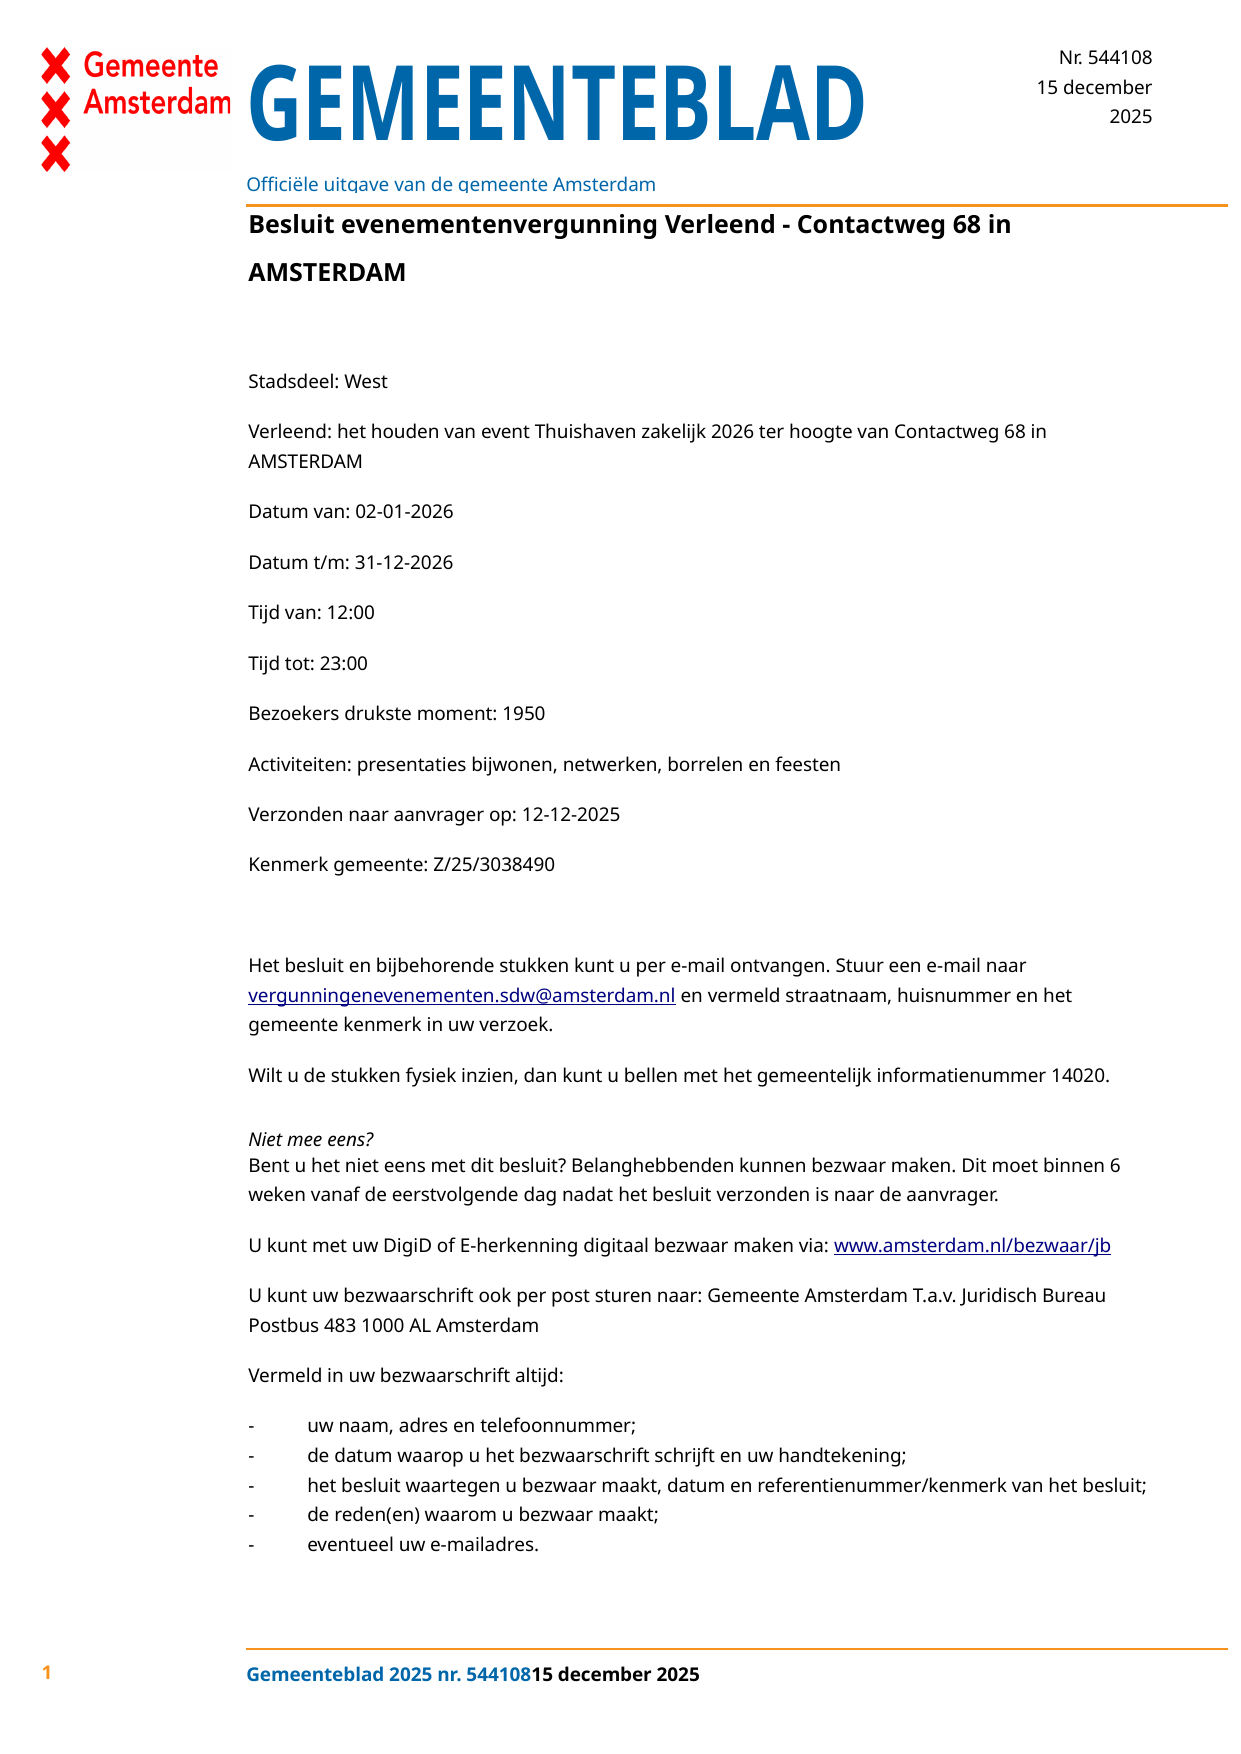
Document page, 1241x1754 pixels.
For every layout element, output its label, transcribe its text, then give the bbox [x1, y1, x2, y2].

list de datum waarop u het bezwaarschrift schrijft en uw handtekening; [248, 1442, 1152, 1468]
text Niet mee eens? [248, 1126, 1152, 1152]
text U kunt uw bezwaarschrift ook per post sturen naar: Gemeente Amsterdam T.a.v. Juridisch Bureau Postbus 483 1000 AL Amsterdam [248, 1282, 1152, 1337]
text Tijd tot: 23:00 [248, 650, 1152, 676]
list eventueel uw e-mailadres. [248, 1531, 1152, 1557]
text Vermeld in uw bezwaarschrift altijd: [248, 1362, 1152, 1388]
text Datum t/m: 31-12-2026 [248, 549, 1152, 575]
text U kunt met uw DigiD of E-herkenning digitaal bezwaar maken via: www.amsterdam.nl/bezwaar/jb [248, 1232, 1152, 1257]
text Verleend: het houden van event Thuishaven zakelijk 2026 ter hoogte van Contactweg 68 in AMSTERDAM [248, 419, 1152, 474]
list de reden(en) waarom u bezwaar maakt; [248, 1501, 1152, 1527]
text Tijd van: 12:00 [248, 599, 1152, 625]
text Bent u het niet eens met dit besluit? Belanghebbenden kunnen bezwaar maken. Dit moet binnen 6 weken vanaf de eerstvolgende dag nadat het besluit verzonden is naar de aanvrager. [248, 1152, 1152, 1207]
text Verzonden naar aanvrager op: 12-12-2025 [248, 801, 1152, 827]
text Het besluit en bijbehorende stukken kunt u per e-mail ontvangen. Stuur een e-mail naar vergunningenevenementen.sdw@amsterdam.nl en vermeld straatnaam, huisnummer en het gemeente kenmerk in uw verzoek. [248, 952, 1152, 1037]
text Activiteiten: presentaties bijwonen, netwerken, borrelen en feesten [248, 751, 1152, 777]
text Besluit evenementenvergunning Verleend - Contactweg 68 in AMSTERDAM [248, 207, 1152, 288]
picture [41, 47, 231, 172]
text Wilt u de stukken fysiek inzien, dan kunt u bellen met het gemeentelijk informatienummer 14020. [248, 1062, 1152, 1088]
list het besluit waartegen u bezwaar maakt, datum en referentienummer/kenmerk van het besluit; [248, 1472, 1152, 1497]
text Bezoekers drukste moment: 1950 [248, 700, 1152, 726]
text Stadsdeel: West [248, 368, 1152, 394]
text Kenmerk gemeente: Z/25/3038490 [248, 852, 1152, 877]
text Datum van: 02-01-2026 [248, 499, 1152, 524]
list uw naam, adres en telefoonnummer; [248, 1413, 1152, 1438]
